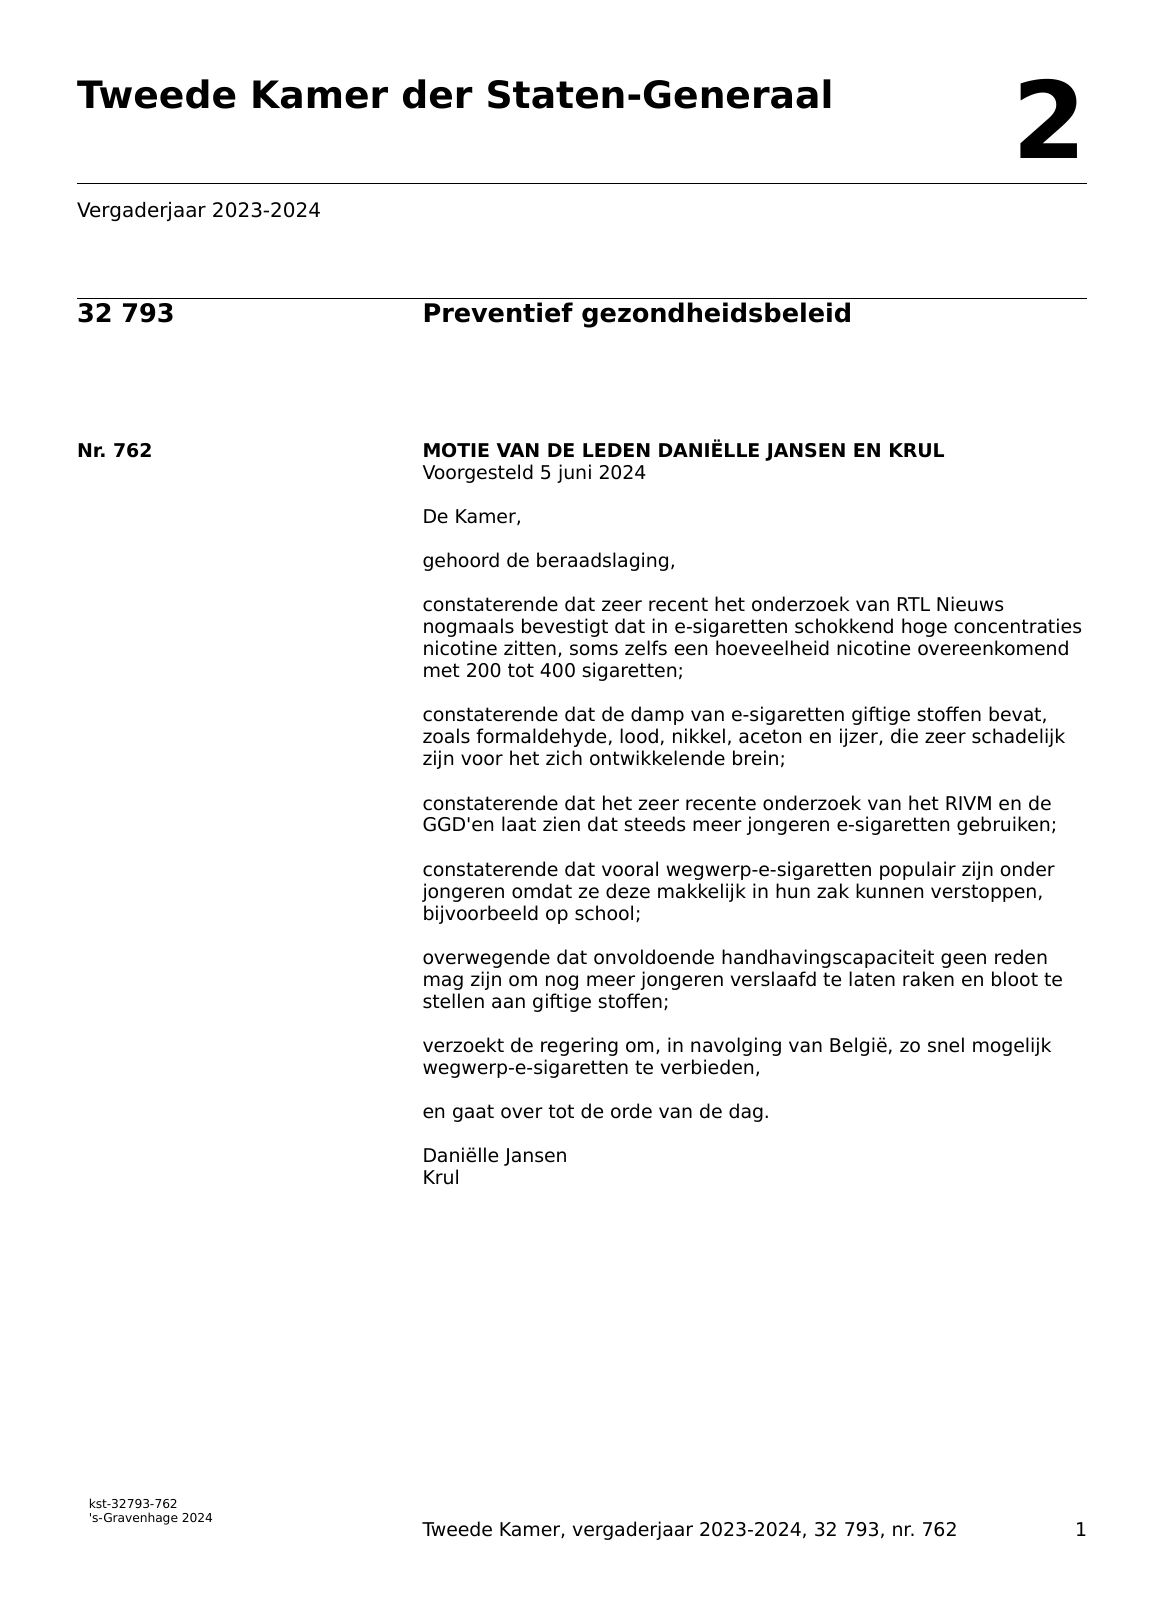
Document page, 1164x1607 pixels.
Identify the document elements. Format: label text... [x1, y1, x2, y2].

text constaterende dat zeer recent het onderzoek van RTL Nieuws nogmaals bevestigt dat in e-sigaretten schokkend hoge concentraties nicotine zitten, soms zelfs een hoeveelheid nicotine overeenkomend met 200 tot 400 sigaretten; [422, 594, 1087, 682]
subtitle 32 793 Preventief gezondheidsbeleid [77, 299, 1087, 329]
text 's-Gravenhage 2024 [88, 1511, 323, 1525]
text De Kamer, [422, 506, 1087, 528]
table_cell Vergaderjaar 2023-2024 [77, 184, 1087, 298]
text gehoord de beraadslaging, [422, 550, 1087, 572]
text constaterende dat vooral wegwerp-e-sigaretten populair zijn onder jongeren omdat ze deze makkelijk in hun zak kunnen verstoppen, bijvoorbeeld op school; [422, 858, 1087, 924]
table_header Tweede Kamer der Staten-Generaal [77, 59, 886, 183]
text Voorgesteld 5 juni 2024 [422, 462, 1087, 484]
text kst-32793-762 [88, 1497, 323, 1511]
text en gaat over tot de orde van de dag. [422, 1101, 1087, 1123]
text constaterende dat het zeer recente onderzoek van het RIVM en de GGD'en laat zien dat steeds meer jongeren e-sigaretten gebruiken; [422, 792, 1087, 836]
text overwegende dat onvoldoende handhavingscapaciteit geen reden mag zijn om nog meer jongeren verslaafd te laten raken en bloot te stellen aan giftige stoffen; [422, 947, 1087, 1013]
table_header 2 [886, 59, 1087, 183]
text verzoekt de regering om, in navolging van België, zo snel mogelijk wegwerp-e-sigaretten te verbieden, [422, 1035, 1087, 1079]
text Krul [422, 1167, 1087, 1189]
text Daniëlle Jansen [422, 1145, 1087, 1167]
subtitle Nr. 762 MOTIE VAN DE LEDEN DANIËLLE JANSEN EN KRUL [77, 440, 1087, 462]
text constaterende dat de damp van e-sigaretten giftige stoffen bevat, zoals formaldehyde, lood, nikkel, aceton en ijzer, die zeer schadelijk zijn voor het zich ontwikkelende brein; [422, 704, 1087, 770]
